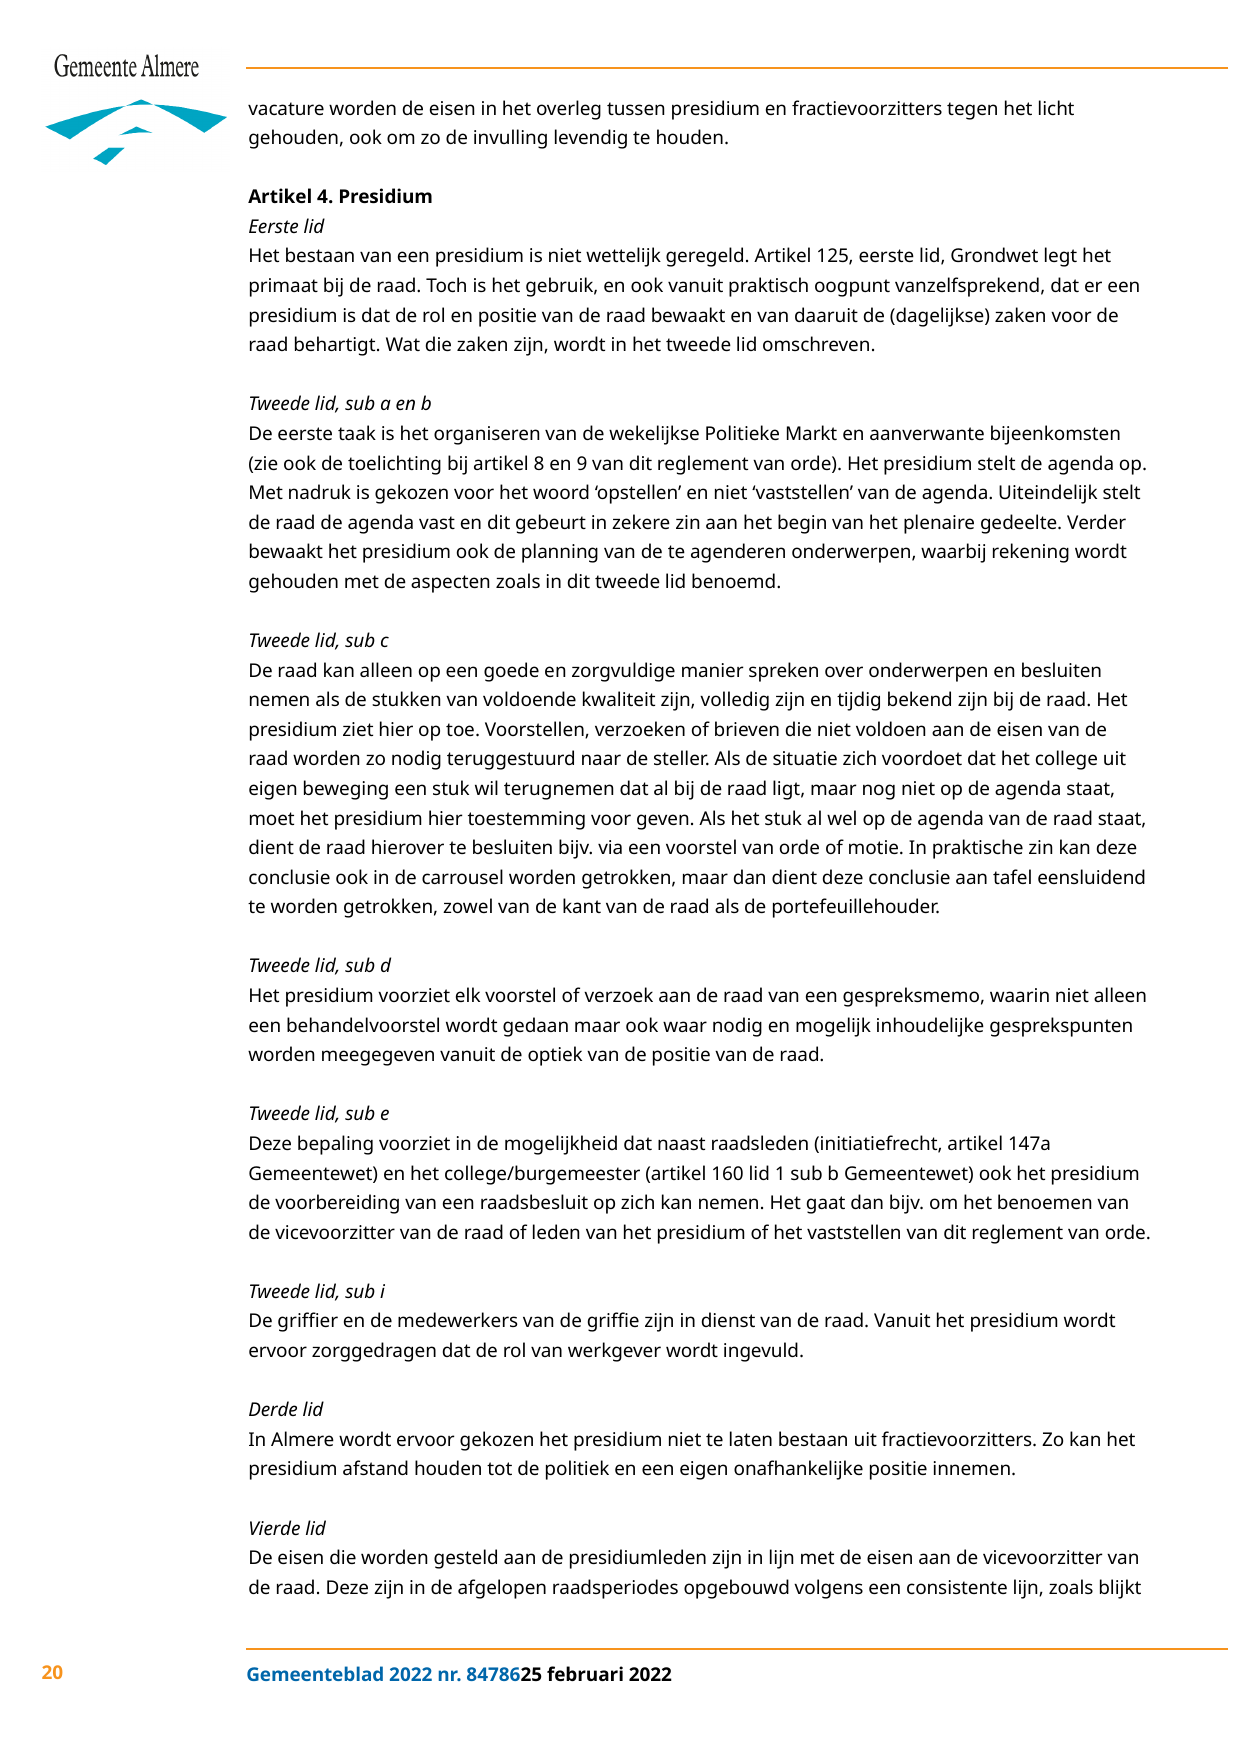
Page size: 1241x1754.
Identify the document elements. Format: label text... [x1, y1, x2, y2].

text Artikel 4. Presidium [248, 183, 1152, 209]
text Vierde lid [248, 1515, 1152, 1541]
text Tweede lid, sub a en b [248, 391, 1152, 416]
text De eerste taak is het organiseren van de wekelijkse Politieke Markt en aanverwante bijeenkomsten (zie ook de toelichting bij artikel 8 en 9 van dit reglement van orde). Het presidium stelt de agenda op. Met nadruk is gekozen voor het woord ‘opstellen’ en niet ‘vaststellen’ van de agenda. Uiteindelijk stelt de raad de agenda vast en dit gebeurt in zekere zin aan het begin van het plenaire gedeelte. Verder bewaakt het presidium ook de planning van de te agenderen onderwerpen, waarbij rekening wordt gehouden met de aspecten zoals in dit tweede lid benoemd. [248, 420, 1152, 594]
text In Almere wordt ervoor gekozen het presidium niet te laten bestaan uit fractievoorzitters. Zo kan het presidium afstand houden tot de politiek en een eigen onafhankelijke positie innemen. [248, 1426, 1152, 1481]
text Derde lid [248, 1396, 1152, 1422]
text De raad kan alleen op een goede en zorgvuldige manier spreken over onderwerpen en besluiten nemen als de stukken van voldoende kwaliteit zijn, volledig zijn en tijdig bekend zijn bij de raad. Het presidium ziet hier op toe. Voorstellen, verzoeken of brieven die niet voldoen aan de eisen van de raad worden zo nodig teruggestuurd naar de steller. Als de situatie zich voordoet dat het college uit eigen beweging een stuk wil terugnemen dat al bij de raad ligt, maar nog niet op de agenda staat, moet het presidium hier toestemming voor geven. Als het stuk al wel op de agenda van de raad staat, dient de raad hierover te besluiten bijv. via een voorstel van orde of motie. In praktische zin kan deze conclusie ook in de carrousel worden getrokken, maar dan dient deze conclusie aan tafel eensluidend te worden getrokken, zowel van de kant van de raad als de portefeuillehouder. [248, 657, 1152, 919]
text De griffier en de medewerkers van de griffie zijn in dienst van de raad. Vanuit het presidium wordt ervoor zorggedragen dat de rol van werkgever wordt ingevuld. [248, 1308, 1152, 1363]
text Het presidium voorziet elk voorstel of verzoek aan de raad van een gespreksmemo, waarin niet alleen een behandelvoorstel wordt gedaan maar ook waar nodig en mogelijk inhoudelijke gesprekspunten worden meegegeven vanuit de optiek van de positie van de raad. [248, 982, 1152, 1067]
text Tweede lid, sub c [248, 627, 1152, 653]
text Eerste lid [248, 213, 1152, 239]
text vacature worden de eisen in het overleg tussen presidium en fractievoorzitters tegen het licht gehouden, ook om zo de invulling levendig te houden. [248, 95, 1152, 150]
text Deze bepaling voorziet in de mogelijkheid dat naast raadsleden (initiatiefrecht, artikel 147a Gemeentewet) en het college/burgemeester (artikel 160 lid 1 sub b Gemeentewet) ook het presidium de voorbereiding van een raadsbesluit op zich kan nemen. Het gaat dan bijv. om het benoemen van de vicevoorzitter van de raad of leden van het presidium of het vaststellen van dit reglement van orde. [248, 1130, 1152, 1245]
text Tweede lid, sub d [248, 953, 1152, 978]
text Het bestaan van een presidium is niet wettelijk geregeld. Artikel 125, eerste lid, Grondwet legt het primaat bij de raad. Toch is het gebruik, en ook vanuit praktisch oogpunt vanzelfsprekend, dat er een presidium is dat de rol en positie van de raad bewaakt en van daaruit de (dagelijkse) zaken voor de raad behartigt. Wat die zaken zijn, wordt in het tweede lid omschreven. [248, 243, 1152, 357]
text Tweede lid, sub i [248, 1278, 1152, 1304]
text De eisen die worden gesteld aan de presidiumleden zijn in lijn met de eisen aan de vicevoorzitter van de raad. Deze zijn in de afgelopen raadsperiodes opgebouwd volgens een consistente lijn, zoals blijkt [248, 1544, 1152, 1600]
picture [41, 47, 231, 172]
text Tweede lid, sub e [248, 1101, 1152, 1126]
